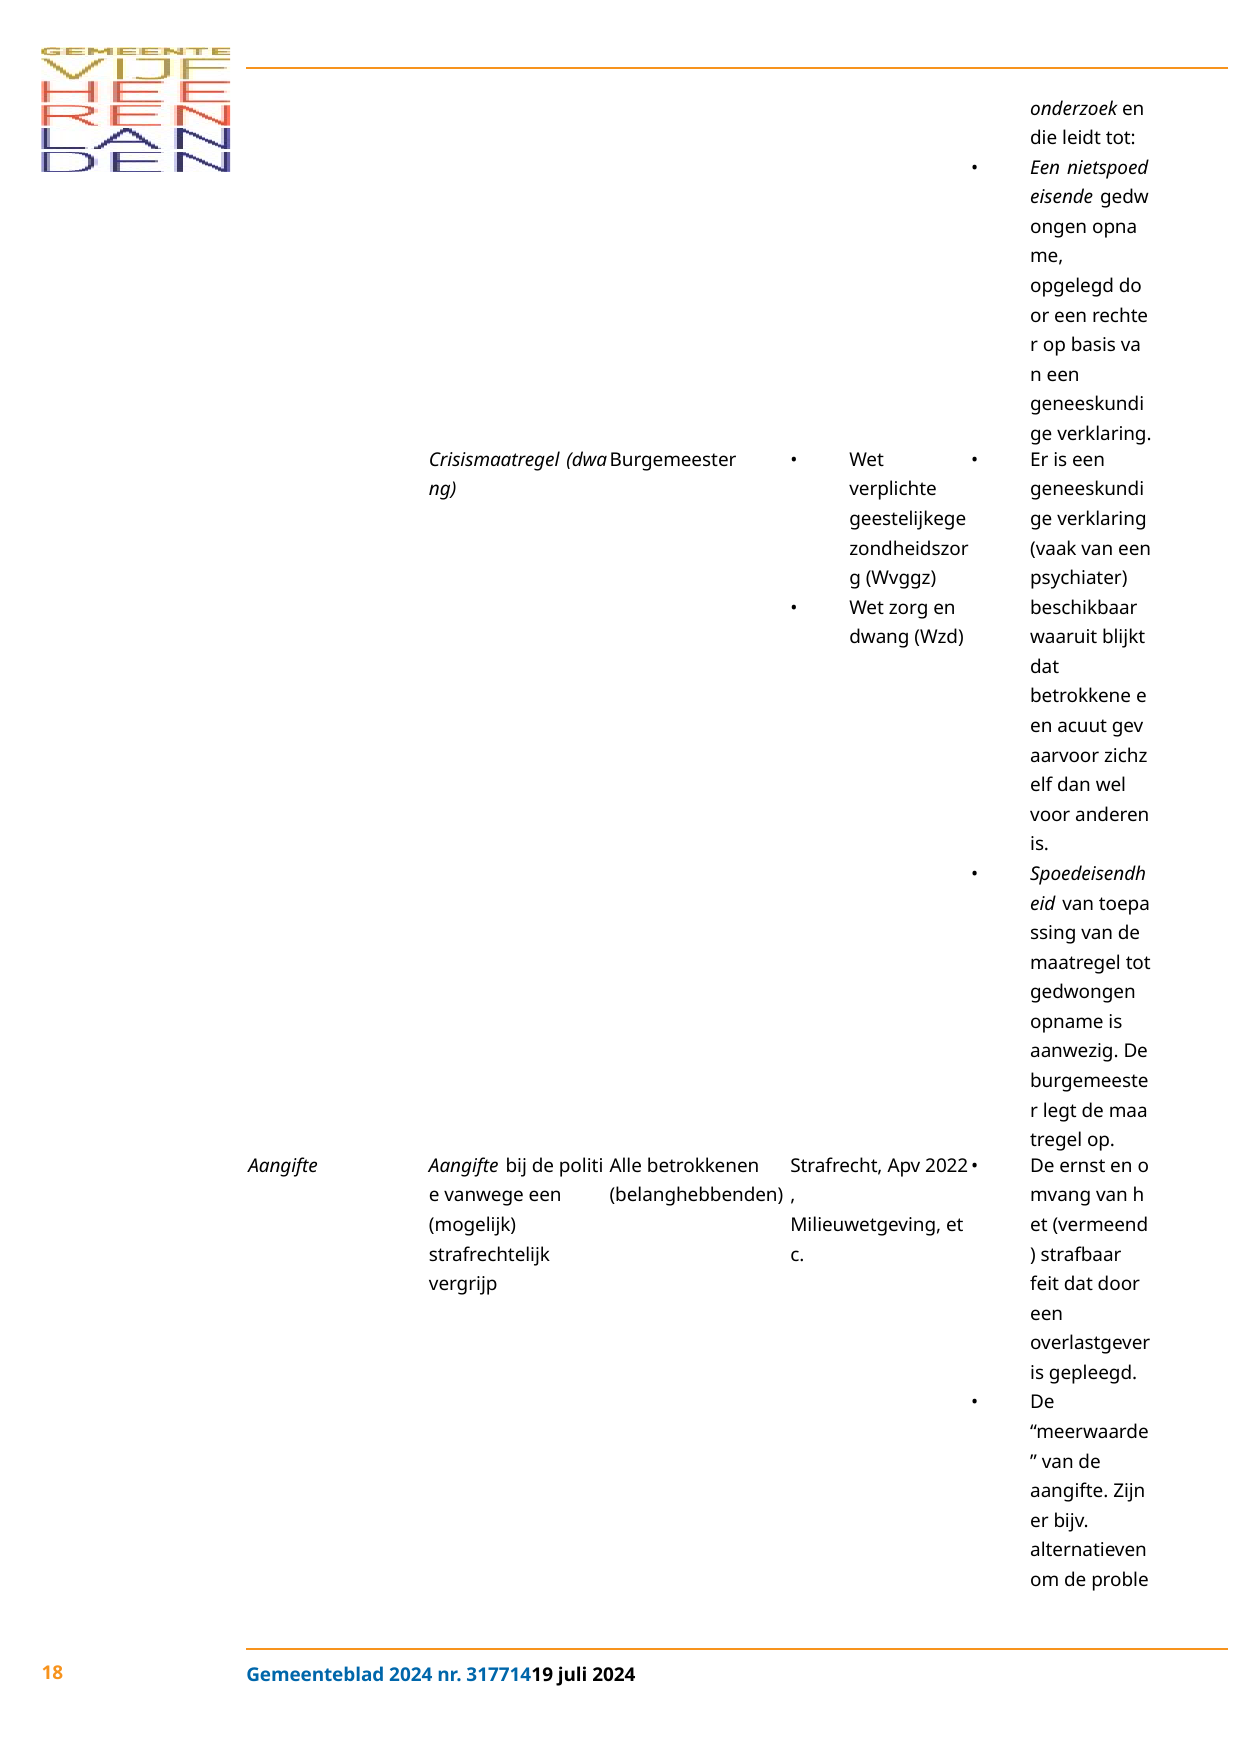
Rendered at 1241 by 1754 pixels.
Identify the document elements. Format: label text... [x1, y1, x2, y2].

table_cell [248, 95, 429, 1152]
table_cell [790, 95, 971, 446]
table_cell Crisismaatregel (dwang) [429, 446, 609, 1152]
table_cell Burgemeester [609, 446, 790, 1152]
table_cell Alle betrokkenen (belanghebbenden) [609, 1152, 790, 1592]
table_cell [429, 95, 609, 446]
table_cell [609, 95, 790, 446]
picture [41, 47, 231, 172]
table_cell Er is een geneeskundige verklaring (vaak van een psychiater) beschikbaar waaruit blijkt dat betrokkene een acuut gevaarvoor zichzelf dan wel voor anderen is. Spoedeisendheid van toepassing van de maatregel tot gedwongen opname is aanwezig. De burgemeester legt de maatregel op. [971, 446, 1152, 1152]
table_cell onderzoek en die leidt tot: Een nietspoedeisende gedwongen opname, opgelegd door een rechter op basis van een geneeskundige verklaring. [971, 95, 1152, 446]
table_cell Strafrecht, Apv 2022, Milieuwetgeving, etc. [790, 1152, 971, 1592]
table_cell Aangifte [248, 1152, 429, 1592]
table_cell Aangifte bij de politie vanwege een (mogelijk) strafrechtelijk vergrijp [429, 1152, 609, 1592]
table_cell Wet verplichte geestelijkegezondheidszorg (Wvggz) Wet zorg en dwang (Wzd) [790, 446, 971, 1152]
table_cell De ernst en omvang van het (vermeend) strafbaar feit dat door een overlastgever is gepleegd. De “meerwaarde” van de aangifte. Zijn er bijv. alternatieven om de proble [971, 1152, 1152, 1592]
